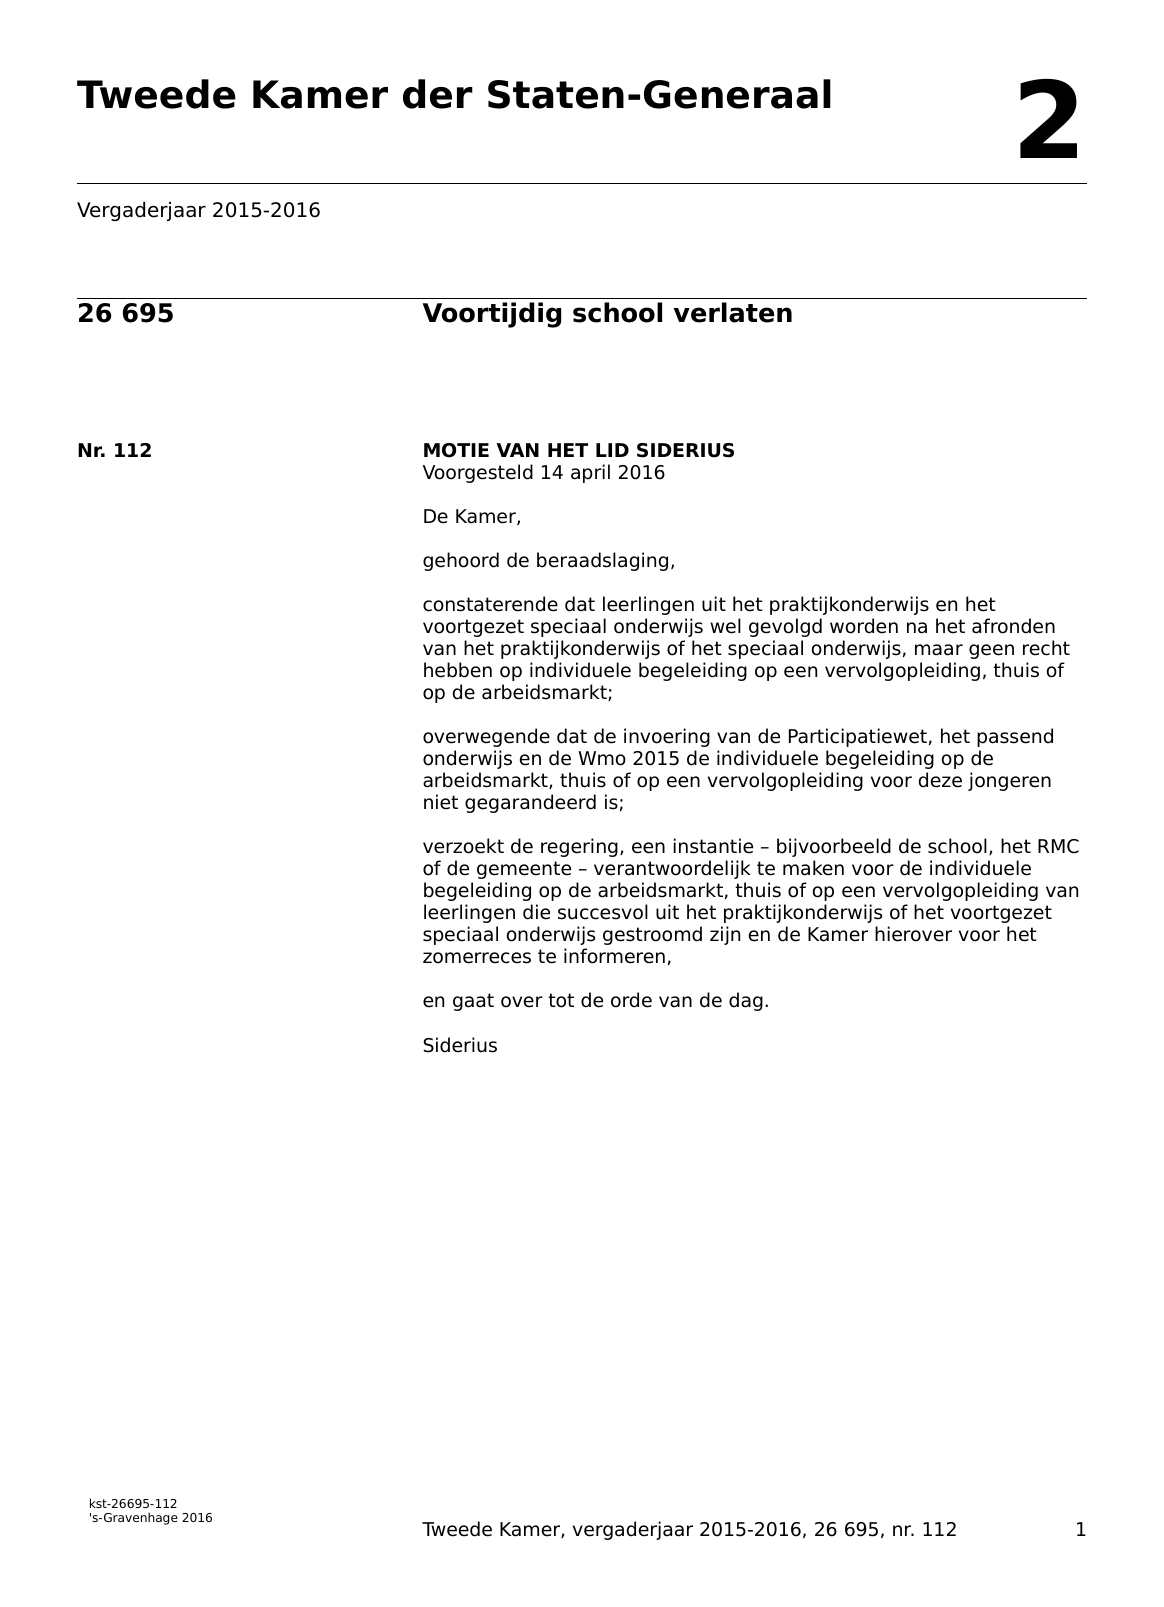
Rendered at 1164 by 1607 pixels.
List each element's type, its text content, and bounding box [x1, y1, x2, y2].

text kst-26695-112 [88, 1497, 323, 1511]
text overwegende dat de invoering van de Participatiewet, het passend onderwijs en de Wmo 2015 de individuele begeleiding op de arbeidsmarkt, thuis of op een vervolgopleiding voor deze jongeren niet gegarandeerd is; [422, 726, 1087, 814]
text constaterende dat leerlingen uit het praktijkonderwijs en het voortgezet speciaal onderwijs wel gevolgd worden na het afronden van het praktijkonderwijs of het speciaal onderwijs, maar geen recht hebben op individuele begeleiding op een vervolgopleiding, thuis of op de arbeidsmarkt; [422, 594, 1087, 704]
table_header 2 [886, 59, 1087, 183]
subtitle 26 695 Voortijdig school verlaten [77, 299, 1087, 329]
text en gaat over tot de orde van de dag. [422, 990, 1087, 1012]
text gehoord de beraadslaging, [422, 550, 1087, 572]
text Siderius [422, 1034, 1087, 1057]
subtitle Nr. 112 MOTIE VAN HET LID SIDERIUS [77, 440, 1087, 462]
table_header Tweede Kamer der Staten-Generaal [77, 59, 886, 183]
text De Kamer, [422, 506, 1087, 528]
text 's-Gravenhage 2016 [88, 1511, 323, 1525]
text Voorgesteld 14 april 2016 [422, 462, 1087, 484]
text verzoekt de regering, een instantie – bijvoorbeeld de school, het RMC of de gemeente – verantwoordelijk te maken voor de individuele begeleiding op de arbeidsmarkt, thuis of op een vervolgopleiding van leerlingen die succesvol uit het praktijkonderwijs of het voortgezet speciaal onderwijs gestroomd zijn en de Kamer hierover voor het zomerreces te informeren, [422, 836, 1087, 968]
table_cell Vergaderjaar 2015-2016 [77, 184, 1087, 298]
